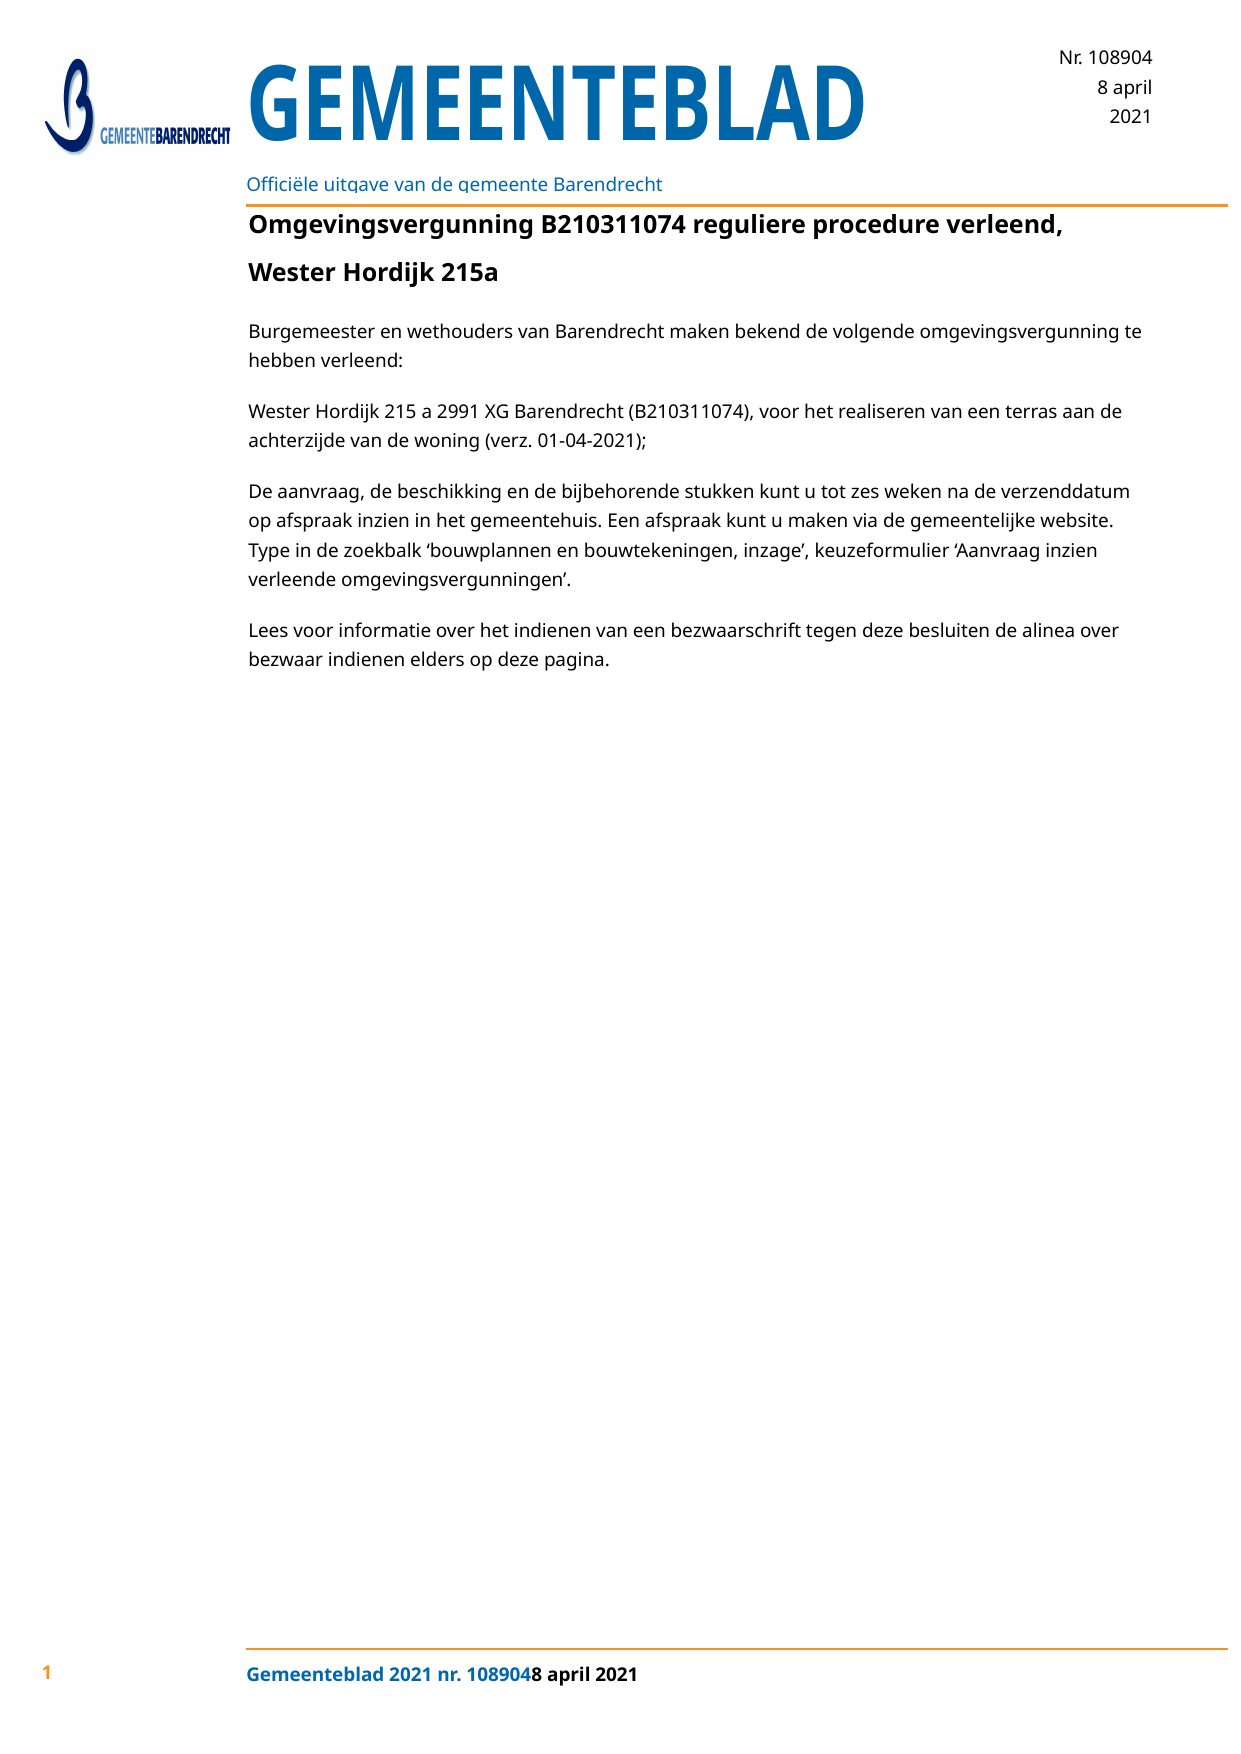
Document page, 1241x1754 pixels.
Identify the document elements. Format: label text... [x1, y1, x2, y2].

picture [41, 47, 231, 172]
text Wester Hordijk 215 a 2991 XG Barendrecht (B210311074), voor het realiseren van een terras aan de achterzijde van de woning (verz. 01-04-2021); [248, 398, 1152, 453]
text Burgemeester en wethouders van Barendrecht maken bekend de volgende omgevingsvergunning te hebben verleend: [248, 318, 1152, 373]
text De aanvraag, de beschikking en de bijbehorende stukken kunt u tot zes weken na de verzenddatum op afspraak inzien in het gemeentehuis. Een afspraak kunt u maken via de gemeentelijke website. Type in de zoekbalk ‘bouwplannen en bouwtekeningen, inzage’, keuzeformulier ‘Aanvraag inzien verleende omgevingsvergunningen’. [248, 478, 1152, 592]
text Omgevingsvergunning B210311074 reguliere procedure verleend, Wester Hordijk 215a [248, 207, 1152, 288]
text Lees voor informatie over het indienen van een bezwaarschrift tegen deze besluiten de alinea over bezwaar indienen elders op deze pagina. [248, 617, 1152, 672]
